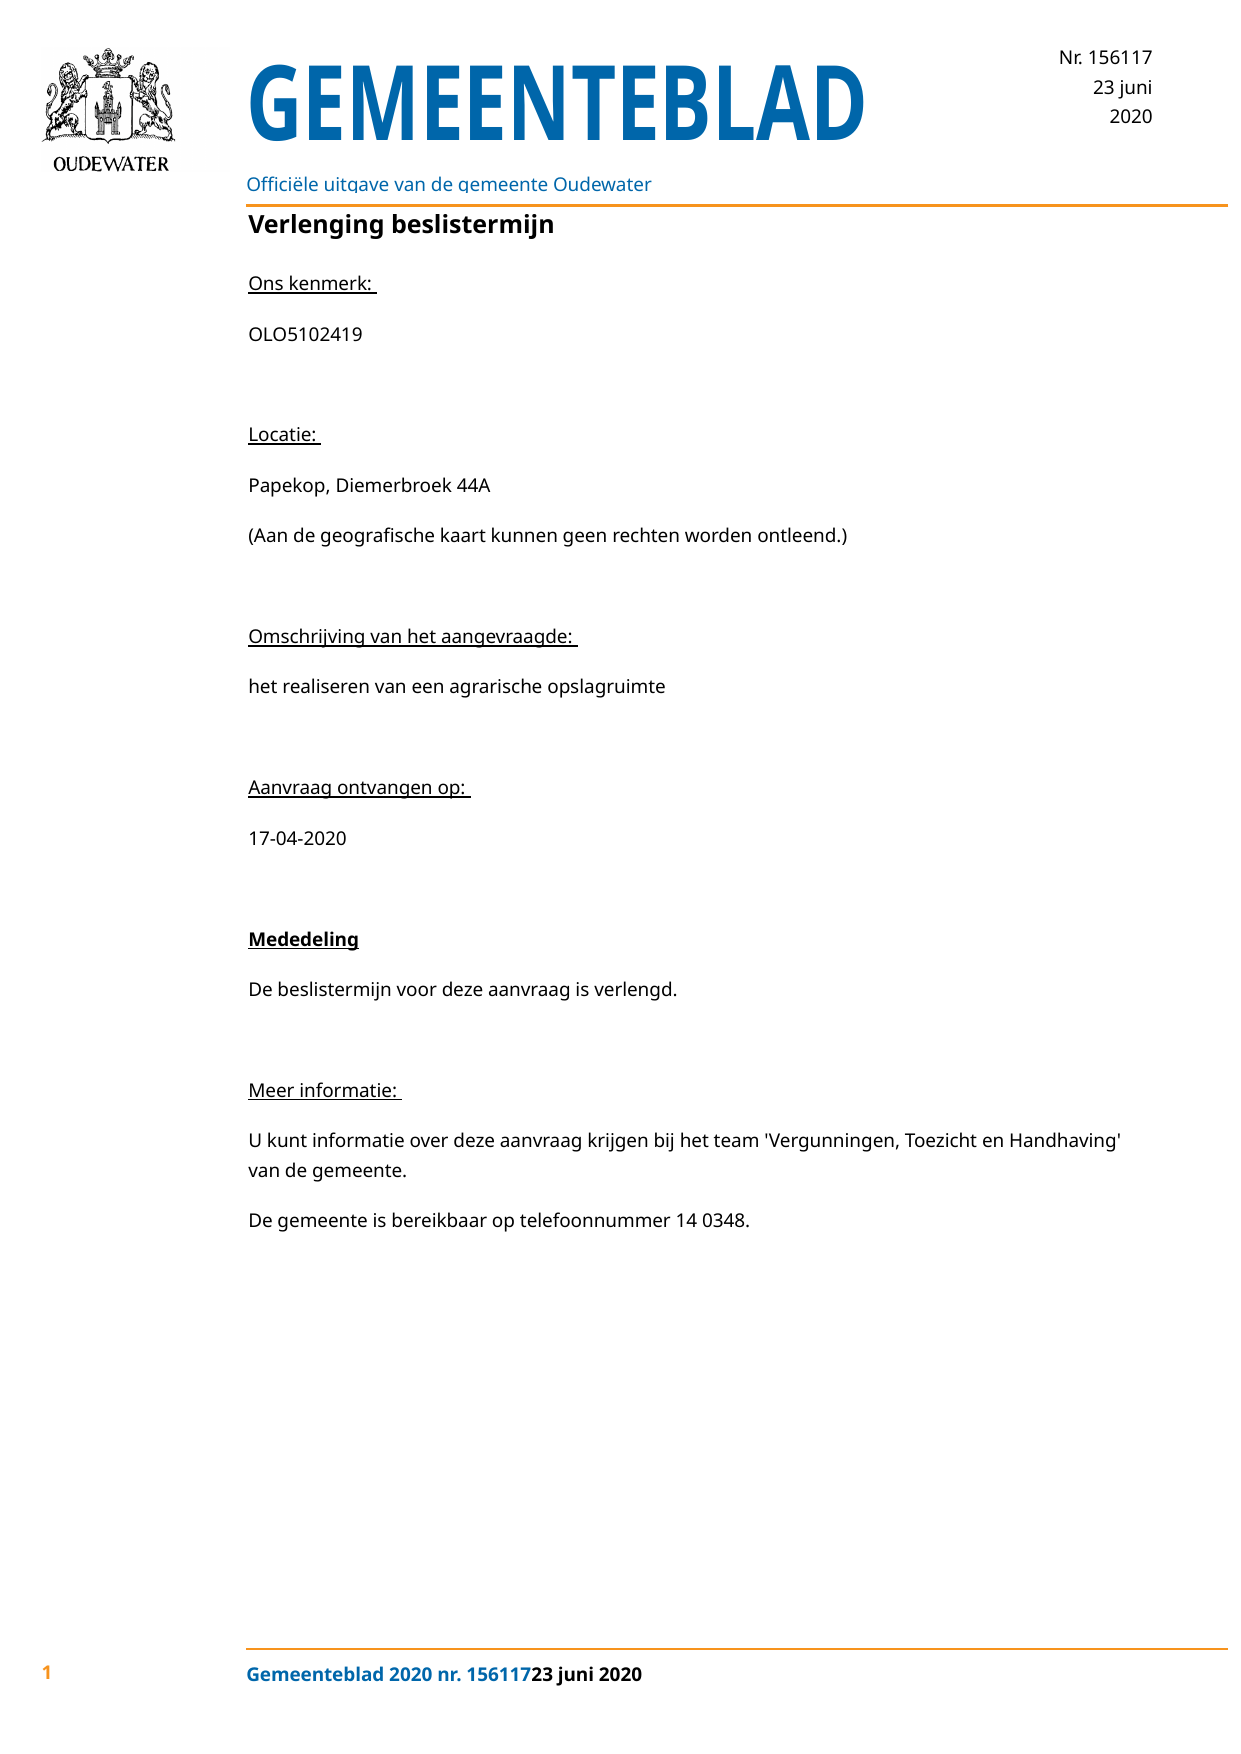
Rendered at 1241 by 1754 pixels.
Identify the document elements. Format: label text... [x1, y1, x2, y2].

text Meer informatie: [248, 1077, 1152, 1103]
text Papekop, Diemerbroek 44A [248, 472, 1152, 498]
text Omschrijving van het aangevraagde: [248, 623, 1152, 649]
text (Aan de geografische kaart kunnen geen rechten worden ontleend.) [248, 522, 1152, 548]
text U kunt informatie over deze aanvraag krijgen bij het team 'Vergunningen, Toezicht en Handhaving' van de gemeente. [248, 1127, 1152, 1183]
text 17-04-2020 [248, 825, 1152, 851]
text OLO5102419 [248, 321, 1152, 346]
text Mededeling [248, 926, 1152, 951]
text Ons kenmerk: [248, 270, 1152, 296]
text De beslistermijn voor deze aanvraag is verlengd. [248, 976, 1152, 1002]
text Verlenging beslistermijn [248, 207, 1152, 241]
picture [41, 47, 231, 172]
text De gemeente is bereikbaar op telefoonnummer 14 0348. [248, 1207, 1152, 1233]
text het realiseren van een agrarische opslagruimte [248, 674, 1152, 699]
text Locatie: [248, 422, 1152, 447]
text Aanvraag ontvangen op: [248, 774, 1152, 800]
